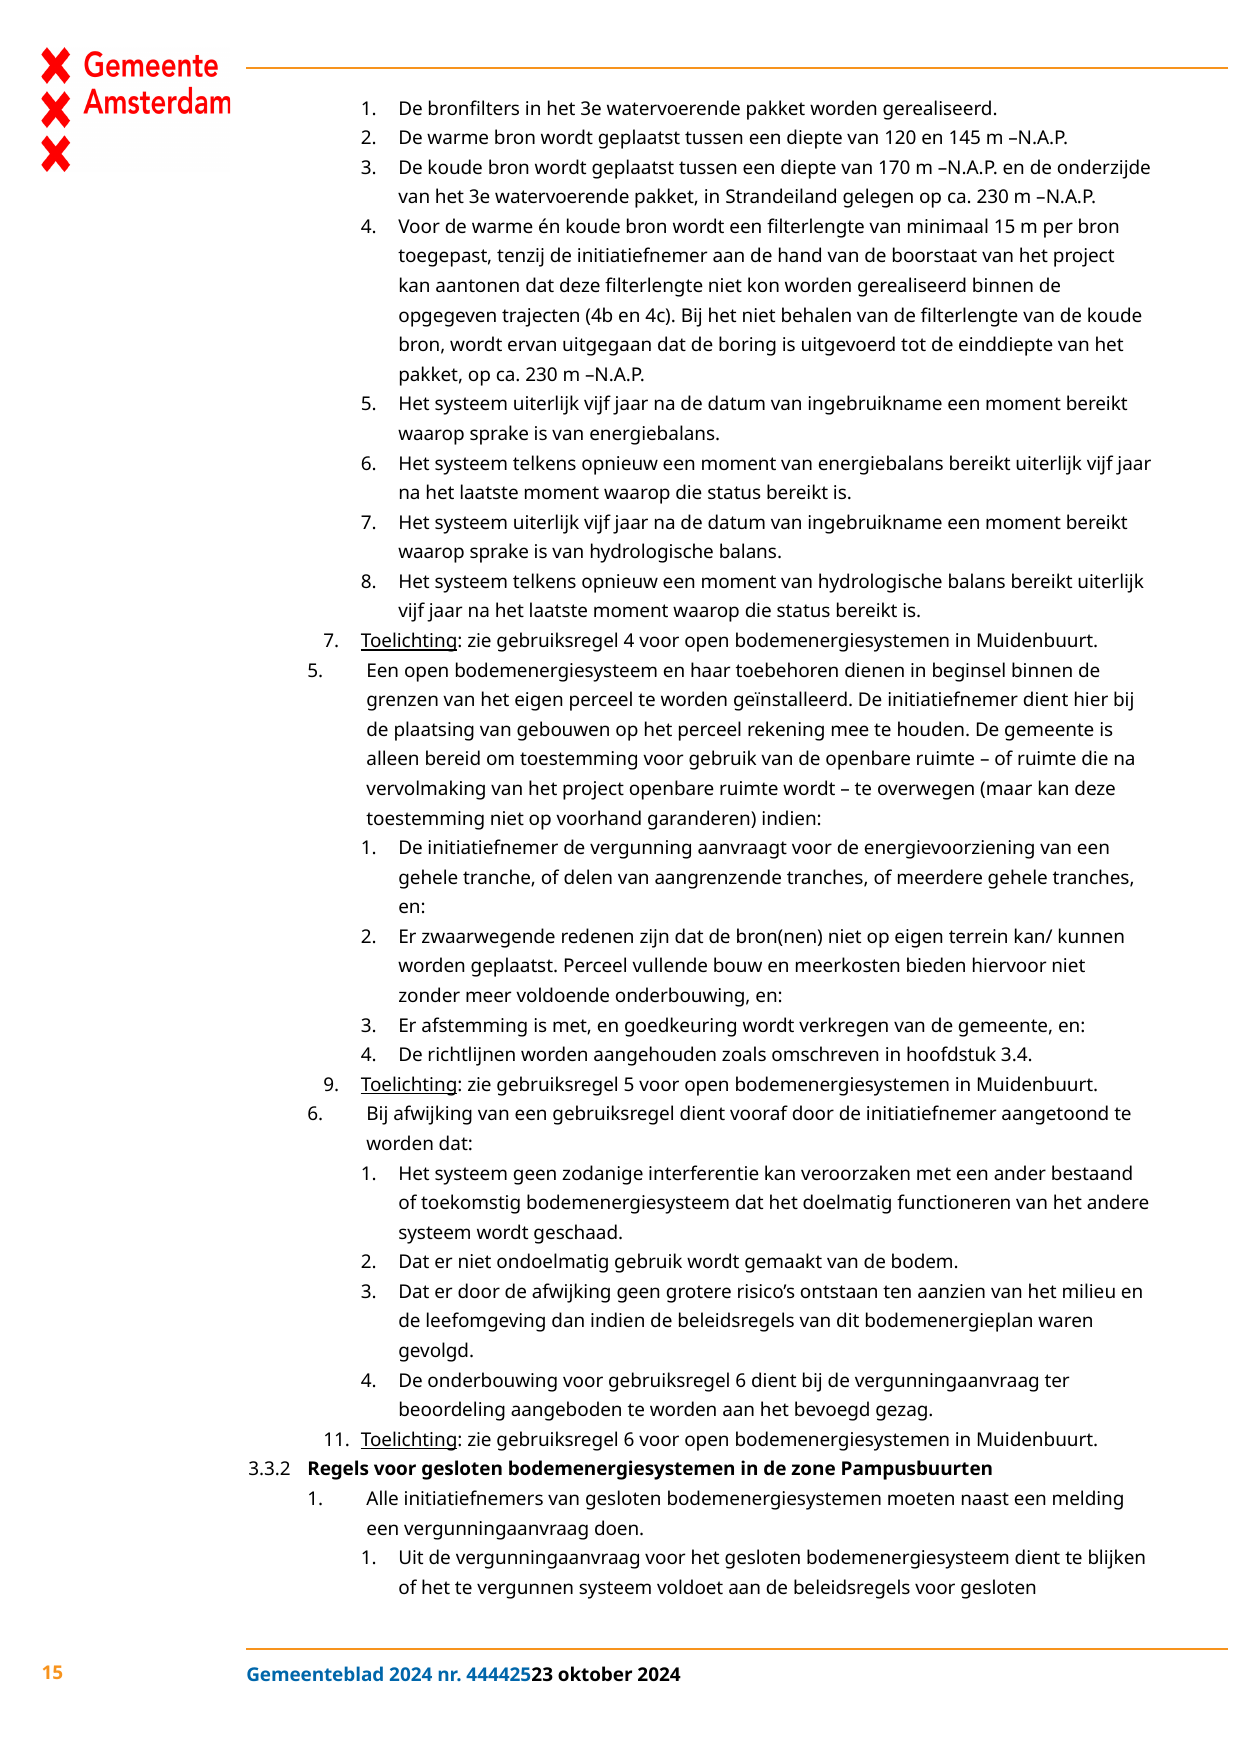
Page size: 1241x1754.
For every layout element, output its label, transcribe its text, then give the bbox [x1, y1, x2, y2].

list Er zwaarwegende redenen zijn dat de bron(nen) niet op eigen terrein kan/ kunnen worden geplaatst. Perceel vullende bouw en meerkosten bieden hiervoor niet zonder meer voldoende onderbouwing, en: [361, 923, 1152, 1008]
list Regels voor gesloten bodemenergiesystemen in de zone Pampusbuurten [248, 1456, 1152, 1481]
list Het systeem geen zodanige interferentie kan veroorzaken met een ander bestaand of toekomstig bodemenergiesysteem dat het doelmatig functioneren van het andere systeem wordt geschaad. [361, 1160, 1152, 1245]
list De bronfilters in het 3e watervoerende pakket worden gerealiseerd. [361, 95, 1152, 121]
list Er afstemming is met, en goedkeuring wordt verkregen van de gemeente, en: [361, 1012, 1152, 1038]
picture [41, 47, 231, 172]
list Het systeem uiterlijk vijf jaar na de datum van ingebruikname een moment bereikt waarop sprake is van energiebalans. [361, 391, 1152, 446]
list Voor de warme én koude bron wordt een filterlengte van minimaal 15 m per bron toegepast, tenzij de initiatiefnemer aan de hand van de boorstaat van het project kan aantonen dat deze filterlengte niet kon worden gerealiseerd binnen de opgegeven trajecten (4b en 4c). Bij het niet behalen van de filterlengte van de koude bron, wordt ervan uitgegaan dat de boring is uitgevoerd tot de einddiepte van het pakket, op ca. 230 m –N.A.P. [361, 213, 1152, 387]
list Een open bodemenergiesysteem en haar toebehoren dienen in beginsel binnen de grenzen van het eigen perceel te worden geïnstalleerd. De initiatiefnemer dient hier bij de plaatsing van gebouwen op het perceel rekening mee te houden. De gemeente is alleen bereid om toestemming voor gebruik van de openbare ruimte – of ruimte die na vervolmaking van het project openbare ruimte wordt – te overwegen (maar kan deze toestemming niet op voorhand garanderen) indien: [307, 657, 1152, 831]
list Het systeem telkens opnieuw een moment van energiebalans bereikt uiterlijk vijf jaar na het laatste moment waarop die status bereikt is. [361, 450, 1152, 505]
list De richtlijnen worden aangehouden zoals omschreven in hoofdstuk 3.4. [361, 1041, 1152, 1067]
list Toelichting: zie gebruiksregel 5 voor open bodemenergiesystemen in Muidenbuurt. [323, 1071, 1152, 1097]
list De warme bron wordt geplaatst tussen een diepte van 120 en 145 m –N.A.P. [361, 124, 1152, 150]
list De initiatiefnemer de vergunning aanvraagt voor de energievoorziening van een gehele tranche, of delen van aangrenzende tranches, of meerdere gehele tranches, en: [361, 834, 1152, 919]
list Toelichting: zie gebruiksregel 4 voor open bodemenergiesystemen in Muidenbuurt. [323, 627, 1152, 653]
list Het systeem telkens opnieuw een moment van hydrologische balans bereikt uiterlijk vijf jaar na het laatste moment waarop die status bereikt is. [361, 568, 1152, 623]
list Het systeem uiterlijk vijf jaar na de datum van ingebruikname een moment bereikt waarop sprake is van hydrologische balans. [361, 509, 1152, 564]
list Bij afwijking van een gebruiksregel dient vooraf door de initiatiefnemer aangetoond te worden dat: [307, 1101, 1152, 1156]
list Uit de vergunningaanvraag voor het gesloten bodemenergiesysteem dient te blijken of het te vergunnen systeem voldoet aan de beleidsregels voor gesloten [361, 1544, 1152, 1600]
list Dat er door de afwijking geen grotere risico’s ontstaan ten aanzien van het milieu en de leefomgeving dan indien de beleidsregels van dit bodemenergieplan waren gevolgd. [361, 1278, 1152, 1363]
list De koude bron wordt geplaatst tussen een diepte van 170 m –N.A.P. en de onderzijde van het 3e watervoerende pakket, in Strandeiland gelegen op ca. 230 m –N.A.P. [361, 154, 1152, 209]
list Alle initiatiefnemers van gesloten bodemenergiesystemen moeten naast een melding een vergunningaanvraag doen. [307, 1485, 1152, 1541]
list Dat er niet ondoelmatig gebruik wordt gemaakt van de bodem. [361, 1248, 1152, 1274]
list Toelichting: zie gebruiksregel 6 voor open bodemenergiesystemen in Muidenbuurt. [323, 1426, 1152, 1452]
list De onderbouwing voor gebruiksregel 6 dient bij de vergunningaanvraag ter beoordeling aangeboden te worden aan het bevoegd gezag. [361, 1367, 1152, 1422]
